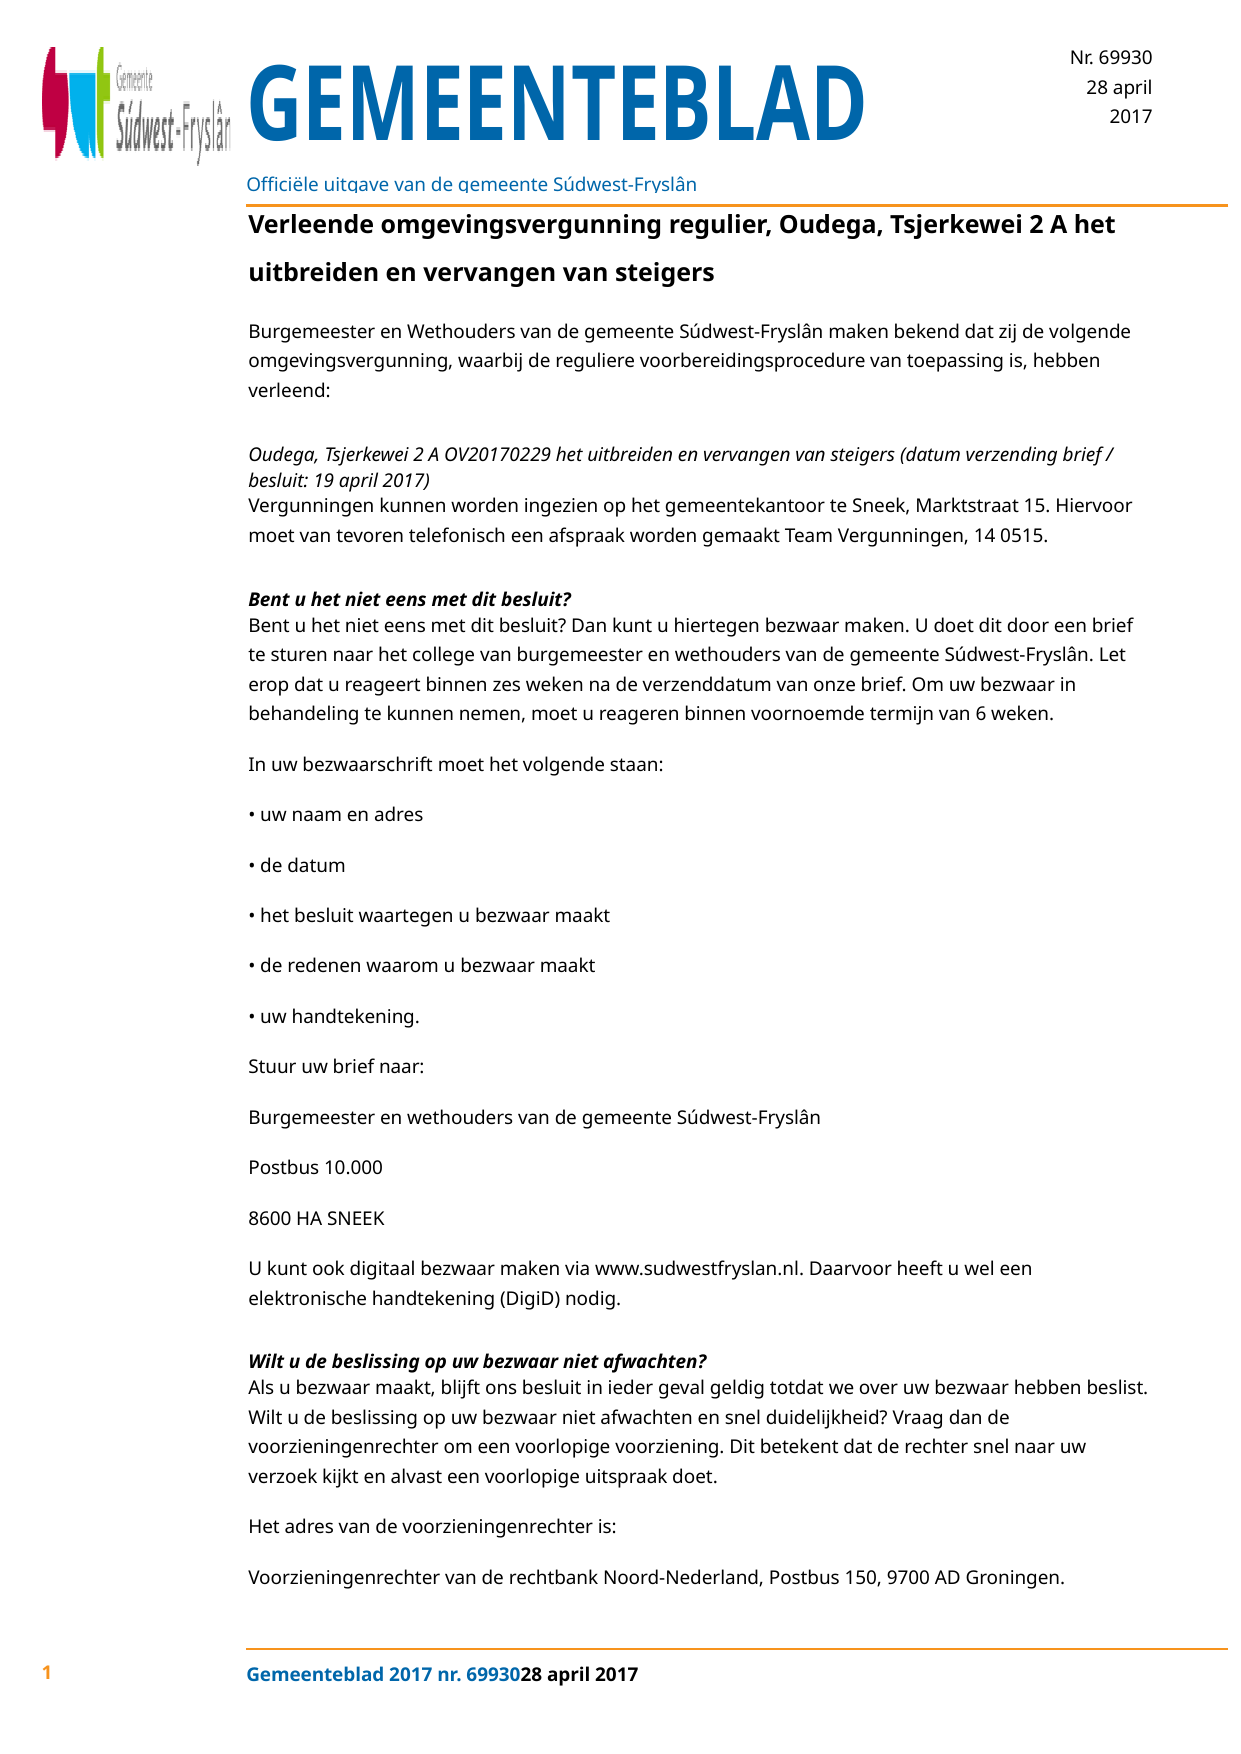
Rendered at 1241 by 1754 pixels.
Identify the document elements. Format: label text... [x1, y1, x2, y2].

picture [41, 47, 231, 172]
text 8600 HA SNEEK [248, 1205, 1152, 1230]
text Vergunningen kunnen worden ingezien op het gemeentekantoor te Sneek, Marktstraat 15. Hiervoor moet van tevoren telefonisch een afspraak worden gemaakt Team Vergunningen, 14 0515. [248, 492, 1152, 548]
text Verleende omgevingsvergunning regulier, Oudega, Tsjerkewei 2 A het uitbreiden en vervangen van steigers [248, 207, 1152, 288]
text Oudega, Tsjerkewei 2 A OV20170229 het uitbreiden en vervangen van steigers (datum verzending brief / besluit: 19 april 2017) [248, 441, 1152, 492]
text • de datum [248, 852, 1152, 877]
text In uw bezwaarschrift moet het volgende staan: [248, 751, 1152, 777]
text Postbus 10.000 [248, 1154, 1152, 1180]
text Het adres van de voorzieningenrechter is: [248, 1513, 1152, 1539]
text Burgemeester en wethouders van de gemeente Súdwest-Fryslân [248, 1104, 1152, 1129]
text Als u bezwaar maakt, blijft ons besluit in ieder geval geldig totdat we over uw bezwaar hebben beslist. Wilt u de beslissing op uw bezwaar niet afwachten en snel duidelijkheid? Vraag dan de voorzieningenrechter om een voorlopige voorziening. Dit betekent dat de rechter snel naar uw verzoek kijkt en alvast een voorlopige uitspraak doet. [248, 1374, 1152, 1489]
text Voorzieningenrechter van de rechtbank Noord-Nederland, Postbus 150, 9700 AD Groningen. [248, 1564, 1152, 1590]
text • uw naam en adres [248, 801, 1152, 827]
text • de redenen waarom u bezwaar maakt [248, 953, 1152, 978]
text Wilt u de beslissing op uw bezwaar niet afwachten? [248, 1349, 1152, 1374]
text Bent u het niet eens met dit besluit? [248, 586, 1152, 612]
text • het besluit waartegen u bezwaar maakt [248, 902, 1152, 928]
text Bent u het niet eens met dit besluit? Dan kunt u hiertegen bezwaar maken. U doet dit door een brief te sturen naar het college van burgemeester en wethouders van de gemeente Súdwest-Fryslân. Let erop dat u reageert binnen zes weken na de verzenddatum van onze brief. Om uw bezwaar in behandeling te kunnen nemen, moet u reageren binnen voornoemde termijn van 6 weken. [248, 612, 1152, 726]
text U kunt ook digitaal bezwaar maken via www.sudwestfryslan.nl. Daarvoor heeft u wel een elektronische handtekening (DigiD) nodig. [248, 1255, 1152, 1310]
text Burgemeester en Wethouders van de gemeente Súdwest-Fryslân maken bekend dat zij de volgende omgevingsvergunning, waarbij de reguliere voorbereidingsprocedure van toepassing is, hebben verleend: [248, 318, 1152, 403]
text • uw handtekening. [248, 1003, 1152, 1029]
text Stuur uw brief naar: [248, 1053, 1152, 1079]
